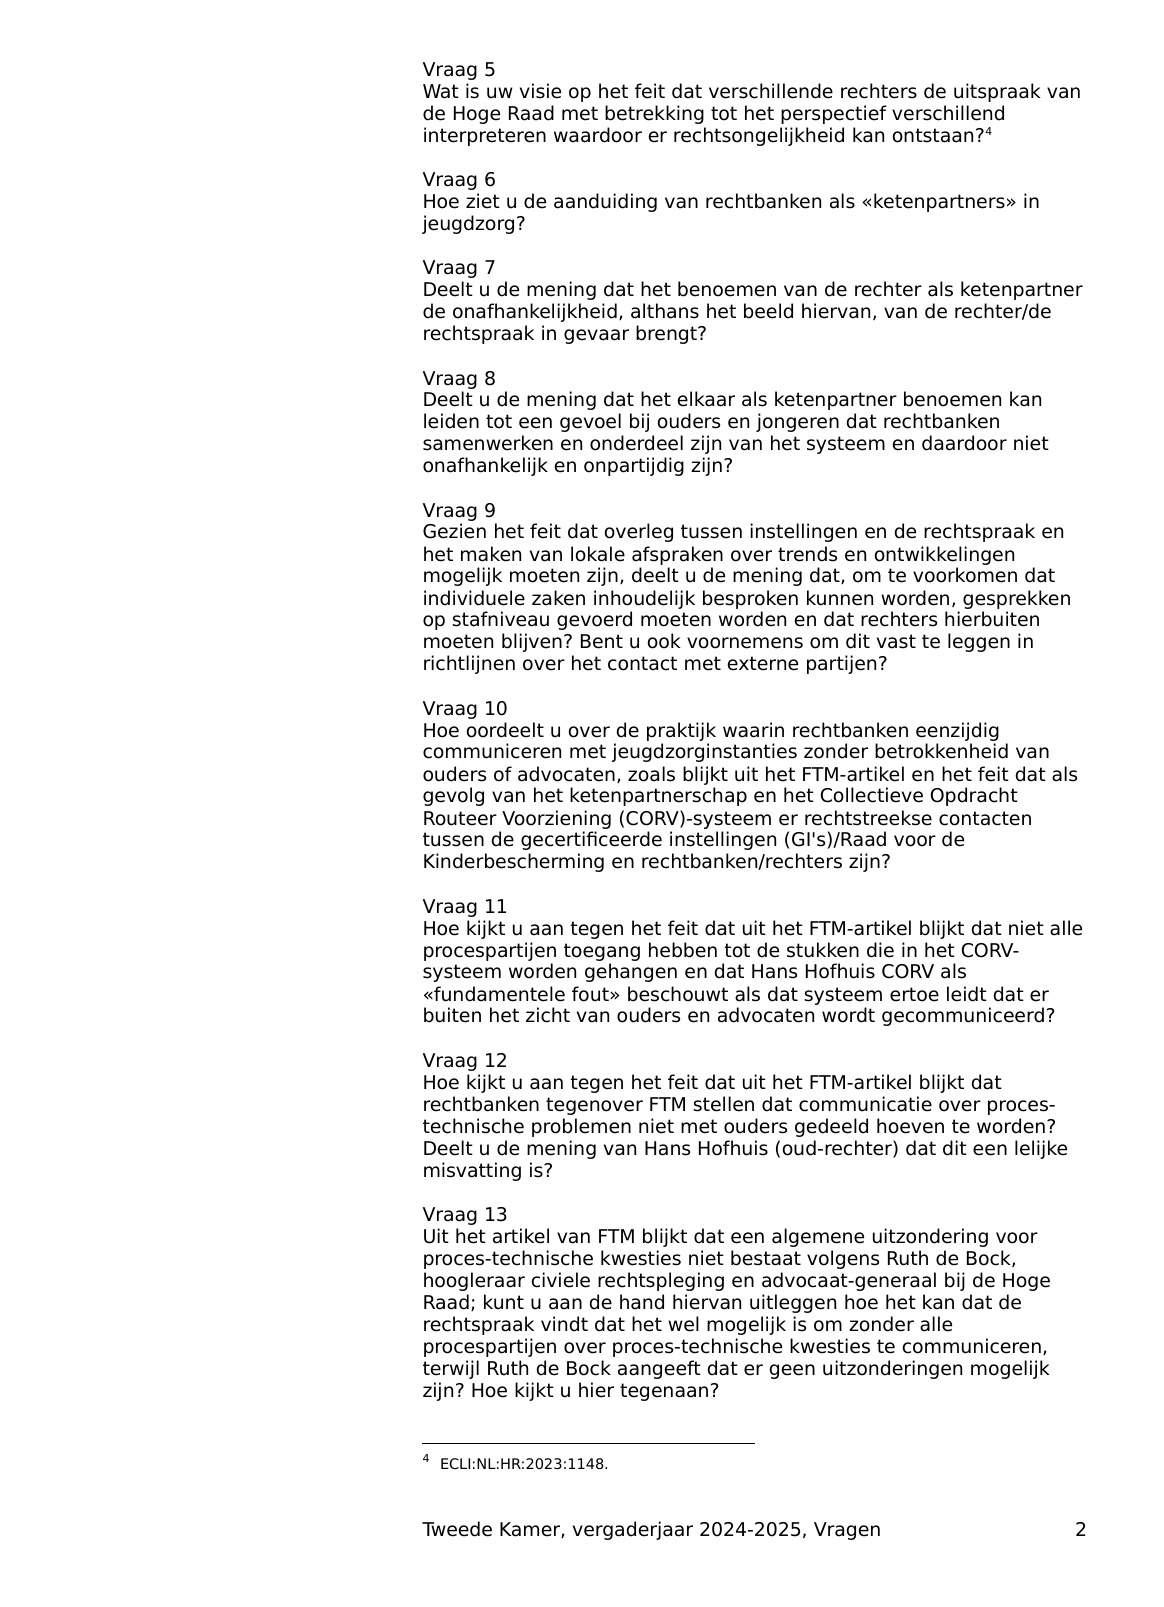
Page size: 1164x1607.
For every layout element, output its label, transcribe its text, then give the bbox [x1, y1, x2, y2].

text Vraag 12 [422, 1049, 1087, 1072]
text Deelt u de mening dat het benoemen van de rechter als ketenpartner de onafhankelijkheid, althans het beeld hiervan, van de rechter/de rechtspraak in gevaar brengt? [422, 279, 1087, 345]
text Vraag 6 [422, 169, 1087, 191]
text Hoe kijkt u aan tegen het feit dat uit het FTM-artikel blijkt dat rechtbanken tegenover FTM stellen dat communicatie over proces-technische problemen niet met ouders gedeeld hoeven te worden? Deelt u de mening van Hans Hofhuis (oud-rechter) dat dit een lelijke misvatting is? [422, 1072, 1087, 1181]
text Hoe oordeelt u over de praktijk waarin rechtbanken eenzijdig communiceren met jeugdzorginstanties zonder betrokkenheid van ouders of advocaten, zoals blijkt uit het FTM-artikel en het feit dat als gevolg van het ketenpartnerschap en het Collectieve Opdracht Routeer Voorziening (CORV)-systeem er rechtstreekse contacten tussen de gecertificeerde instellingen (GI's)/Raad voor de Kinderbescherming en rechtbanken/rechters zijn? [422, 719, 1087, 873]
text Hoe ziet u de aanduiding van rechtbanken als «ketenpartners» in jeugdzorg? [422, 191, 1087, 235]
text Deelt u de mening dat het elkaar als ketenpartner benoemen kan leiden tot een gevoel bij ouders en jongeren dat rechtbanken samenwerken en onderdeel zijn van het systeem en daardoor niet onafhankelijk en onpartijdig zijn? [422, 389, 1087, 477]
text Gezien het feit dat overleg tussen instellingen en de rechtspraak en het maken van lokale afspraken over trends en ontwikkelingen mogelijk moeten zijn, deelt u de mening dat, om te voorkomen dat individuele zaken inhoudelijk besproken kunnen worden, gesprekken op stafniveau gevoerd moeten worden en dat rechters hierbuiten moeten blijven? Bent u ook voornemens om dit vast te leggen in richtlijnen over het contact met externe partijen? [422, 521, 1087, 675]
text Uit het artikel van FTM blijkt dat een algemene uitzondering voor proces-technische kwesties niet bestaat volgens Ruth de Bock, hoogleraar civiele rechtspleging en advocaat-generaal bij de Hoge Raad; kunt u aan de hand hiervan uitleggen hoe het kan dat de rechtspraak vindt dat het wel mogelijk is om zonder alle procespartijen over proces-technische kwesties te communiceren, terwijl Ruth de Bock aangeeft dat er geen uitzonderingen mogelijk zijn? Hoe kijkt u hier tegenaan? [422, 1226, 1087, 1401]
text Vraag 10 [422, 697, 1087, 719]
text Vraag 7 [422, 257, 1087, 279]
text Vraag 5 [422, 59, 1087, 81]
text Hoe kijkt u aan tegen het feit dat uit het FTM-artikel blijkt dat niet alle procespartijen toegang hebben tot de stukken die in het CORV-systeem worden gehangen en dat Hans Hofhuis CORV als «fundamentele fout» beschouwt als dat systeem ertoe leidt dat er buiten het zicht van ouders en advocaten wordt gecommuniceerd? [422, 917, 1087, 1027]
text Vraag 13 [422, 1204, 1087, 1226]
text Vraag 11 [422, 896, 1087, 917]
text Vraag 8 [422, 367, 1087, 389]
text Wat is uw visie op het feit dat verschillende rechters de uitspraak van de Hoge Raad met betrekking tot het perspectief verschillend interpreteren waardoor er rechtsongelijkheid kan ontstaan? [422, 81, 1087, 147]
text ECLI:NL:HR:2023:1148. [422, 1452, 1087, 1474]
text Vraag 9 [422, 499, 1087, 521]
